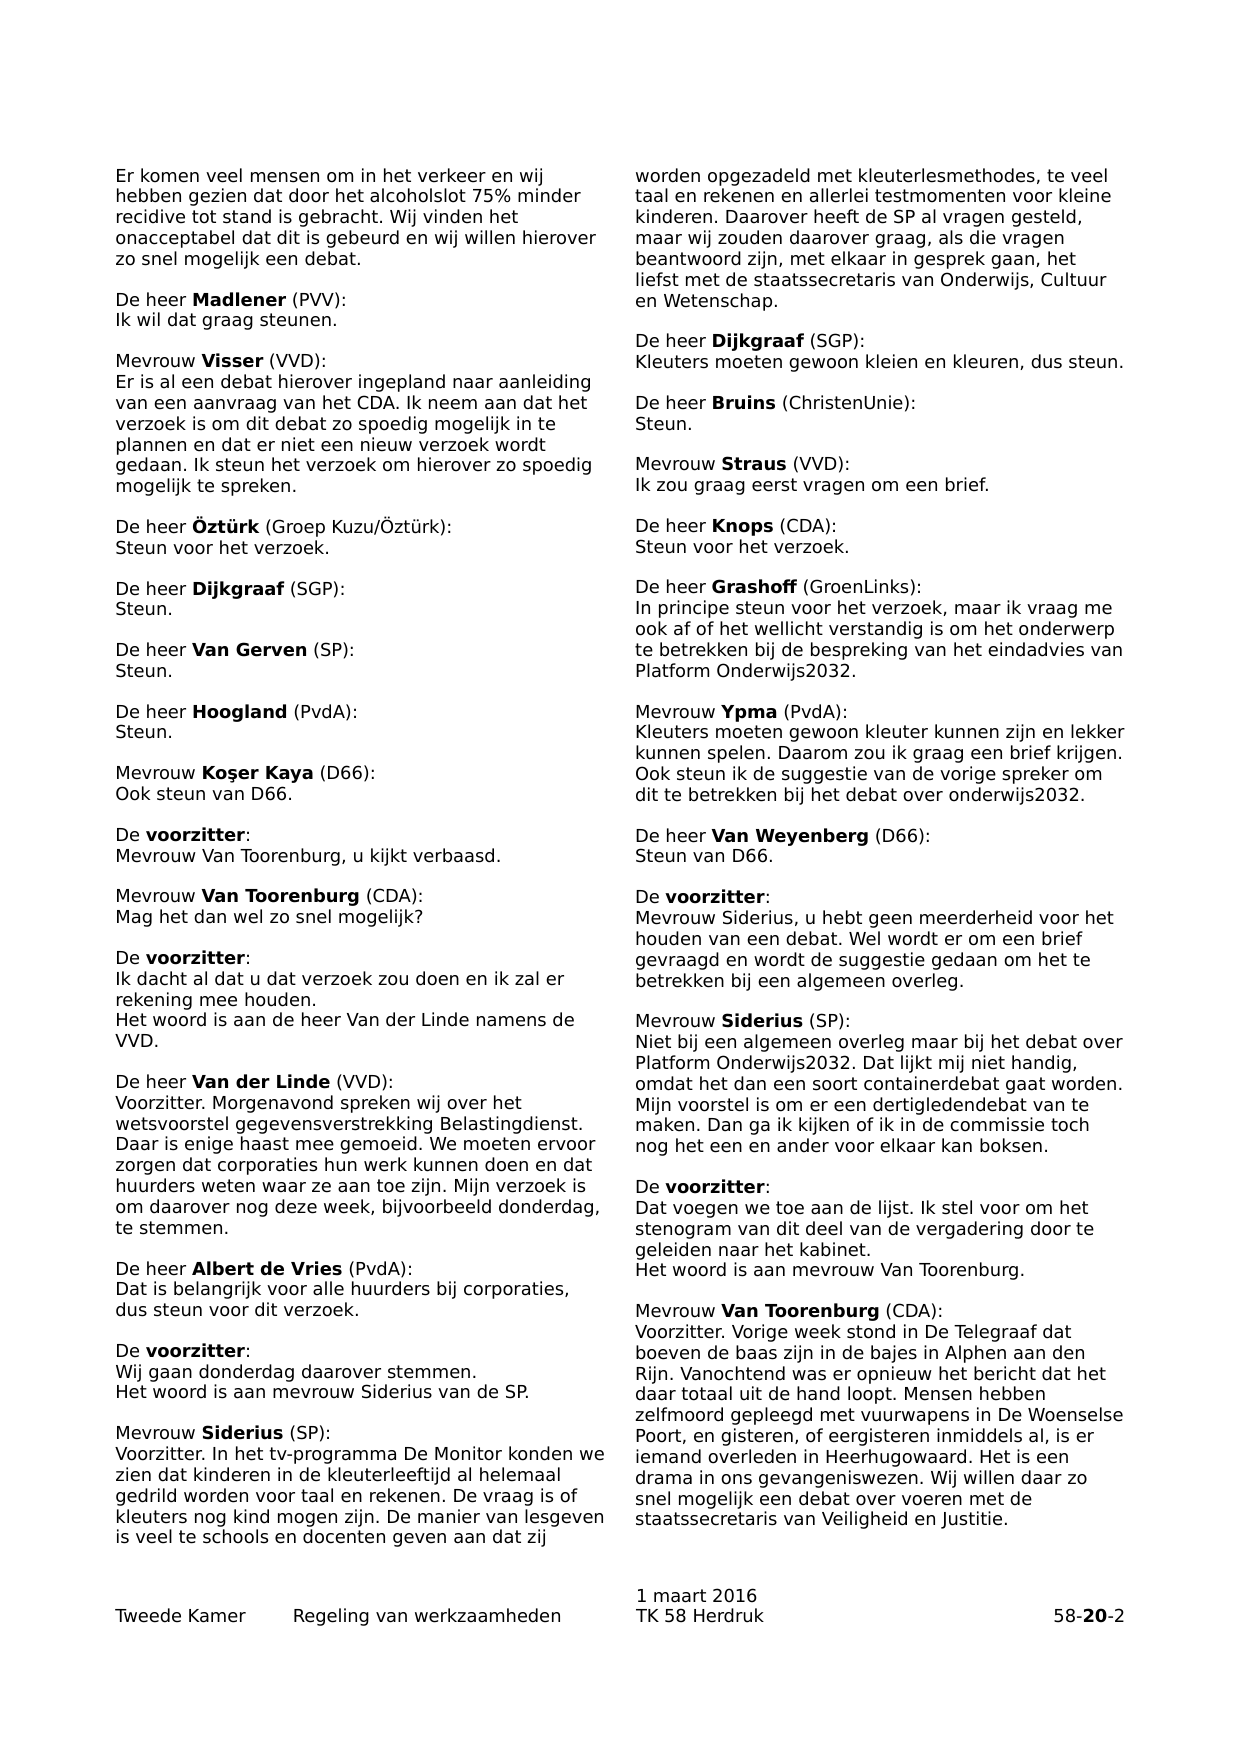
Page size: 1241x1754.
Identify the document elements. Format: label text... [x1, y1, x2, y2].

text Steun voor het verzoek. [635, 537, 1125, 557]
text Ik wil dat graag steunen. [115, 310, 605, 331]
text Mevrouw Visser (VVD): [115, 351, 605, 372]
text Dat is belangrijk voor alle huurders bij corporaties, dus steun voor dit verzoek. [115, 1279, 605, 1321]
text Ook steun van D66. [115, 784, 605, 804]
text De heer Hoogland (PvdA): [115, 701, 605, 722]
text Mevrouw Van Toorenburg (CDA): [115, 886, 605, 907]
text Mevrouw Straus (VVD): [635, 454, 1125, 475]
text Mevrouw Ypma (PvdA): [635, 701, 1125, 722]
text Steun voor het verzoek. [115, 537, 605, 558]
text Mevrouw Siderius, u hebt geen meerderheid voor het houden van een debat. Wel wordt er om een brief gevraagd en wordt de suggestie gedaan om het te betrekken bij een algemeen overleg. [635, 908, 1125, 991]
text Er is al een debat hierover ingepland naar aanleiding van een aanvraag van het CDA. Ik neem aan dat het verzoek is om dit debat zo spoedig mogelijk in te plannen en dat er niet een nieuw verzoek wordt gedaan. Ik steun het verzoek om hierover zo spoedig mogelijk te spreken. [115, 372, 605, 497]
text Steun. [115, 599, 605, 620]
text De heer Dijkgraaf (SGP): [115, 578, 605, 599]
text De voorzitter: [635, 1177, 1125, 1198]
text De heer Knops (CDA): [635, 516, 1125, 537]
text Steun. [115, 661, 605, 681]
text De heer Van der Linde (VVD): [115, 1072, 605, 1092]
text De voorzitter: [115, 824, 605, 845]
text De heer Albert de Vries (PvdA): [115, 1258, 605, 1279]
text Mag het dan wel zo snel mogelijk? [115, 907, 605, 928]
text De heer Madlener (PVV): [115, 289, 605, 310]
text De voorzitter: [635, 887, 1125, 908]
text Niet bij een algemeen overleg maar bij het debat over Platform Onderwijs2032. Dat lijkt mij niet handig, omdat het dan een soort containerdebat gaat worden. Mijn voorstel is om er een dertigledendebat van te maken. Dan ga ik kijken of ik in de commissie toch nog het een en ander voor elkaar kan boksen. [635, 1032, 1125, 1157]
text Mevrouw Van Toorenburg, u kijkt verbaasd. [115, 845, 605, 866]
text Dat voegen we toe aan de lijst. Ik stel voor om het stenogram van dit deel van de vergadering door te geleiden naar het kabinet. [635, 1198, 1125, 1260]
text Het woord is aan mevrouw Siderius van de SP. [115, 1382, 605, 1403]
text De heer Van Weyenberg (D66): [635, 826, 1125, 846]
text Wij gaan donderdag daarover stemmen. [115, 1361, 605, 1382]
text Mevrouw Siderius (SP): [115, 1423, 605, 1444]
text Mevrouw Van Toorenburg (CDA): [635, 1301, 1125, 1322]
text Voorzitter. Vorige week stond in De Telegraaf dat boeven de baas zijn in de bajes in Alphen aan den Rijn. Vanochtend was er opnieuw het bericht dat het daar totaal uit de hand loopt. Mensen hebben zelfmoord gepleegd met vuurwapens in De Woenselse Poort, en gisteren, of eergisteren inmiddels al, is er iemand overleden in Heerhugowaard. Het is een drama in ons gevangeniswezen. Wij willen daar zo snel mogelijk een debat over voeren met de staatssecretaris van Veiligheid en Justitie. [635, 1322, 1125, 1530]
text Mevrouw Koşer Kaya (D66): [115, 763, 605, 784]
text Voorzitter. In het tv-programma De Monitor konden we zien dat kinderen in de kleuterleeftijd al helemaal gedrild worden voor taal en rekenen. De vraag is of kleuters nog kind mogen zijn. De manier van lesgeven is veel te schools en docenten geven aan dat zij [115, 1444, 605, 1548]
text Er komen veel mensen om in het verkeer en wij hebben gezien dat door het alcoholslot 75% minder recidive tot stand is gebracht. Wij vinden het onacceptabel dat dit is gebeurd en wij willen hierover zo snel mogelijk een debat. [115, 165, 605, 269]
text Het woord is aan de heer Van der Linde namens de VVD. [115, 1010, 605, 1052]
text Mevrouw Siderius (SP): [635, 1011, 1125, 1032]
text Ik zou graag eerst vragen om een brief. [635, 475, 1125, 496]
text De heer Grashoff (GroenLinks): [635, 577, 1125, 598]
text De heer Van Gerven (SP): [115, 640, 605, 661]
text De heer Öztürk (Groep Kuzu/Öztürk): [115, 517, 605, 537]
text Kleuters moeten gewoon kleuter kunnen zijn en lekker kunnen spelen. Daarom zou ik graag een brief krijgen. Ook steun ik de suggestie van de vorige spreker om dit te betrekken bij het debat over onderwijs2032. [635, 722, 1125, 806]
text Steun van D66. [635, 846, 1125, 867]
text worden opgezadeld met kleuterlesmethodes, te veel taal en rekenen en allerlei testmomenten voor kleine kinderen. Daarover heeft de SP al vragen gesteld, maar wij zouden daarover graag, als die vragen beantwoord zijn, met elkaar in gesprek gaan, het liefst met de staatssecretaris van Onderwijs, Cultuur en Wetenschap. [635, 165, 1125, 311]
text Steun. [635, 413, 1125, 434]
text De voorzitter: [115, 1341, 605, 1361]
text De heer Bruins (ChristenUnie): [635, 393, 1125, 413]
text De heer Dijkgraaf (SGP): [635, 331, 1125, 352]
text De voorzitter: [115, 948, 605, 968]
text Kleuters moeten gewoon kleien en kleuren, dus steun. [635, 352, 1125, 373]
text In principe steun voor het verzoek, maar ik vraag me ook af of het wellicht verstandig is om het onderwerp te betrekken bij de bespreking van het eindadvies van Platform Onderwijs2032. [635, 598, 1125, 681]
text Voorzitter. Morgenavond spreken wij over het wetsvoorstel gegevensverstrekking Belastingdienst. Daar is enige haast mee gemoeid. We moeten ervoor zorgen dat corporaties hun werk kunnen doen en dat huurders weten waar ze aan toe zijn. Mijn verzoek is om daarover nog deze week, bijvoorbeeld donderdag, te stemmen. [115, 1092, 605, 1238]
text Het woord is aan mevrouw Van Toorenburg. [635, 1260, 1125, 1281]
text Ik dacht al dat u dat verzoek zou doen en ik zal er rekening mee houden. [115, 968, 605, 1010]
text Steun. [115, 722, 605, 743]
